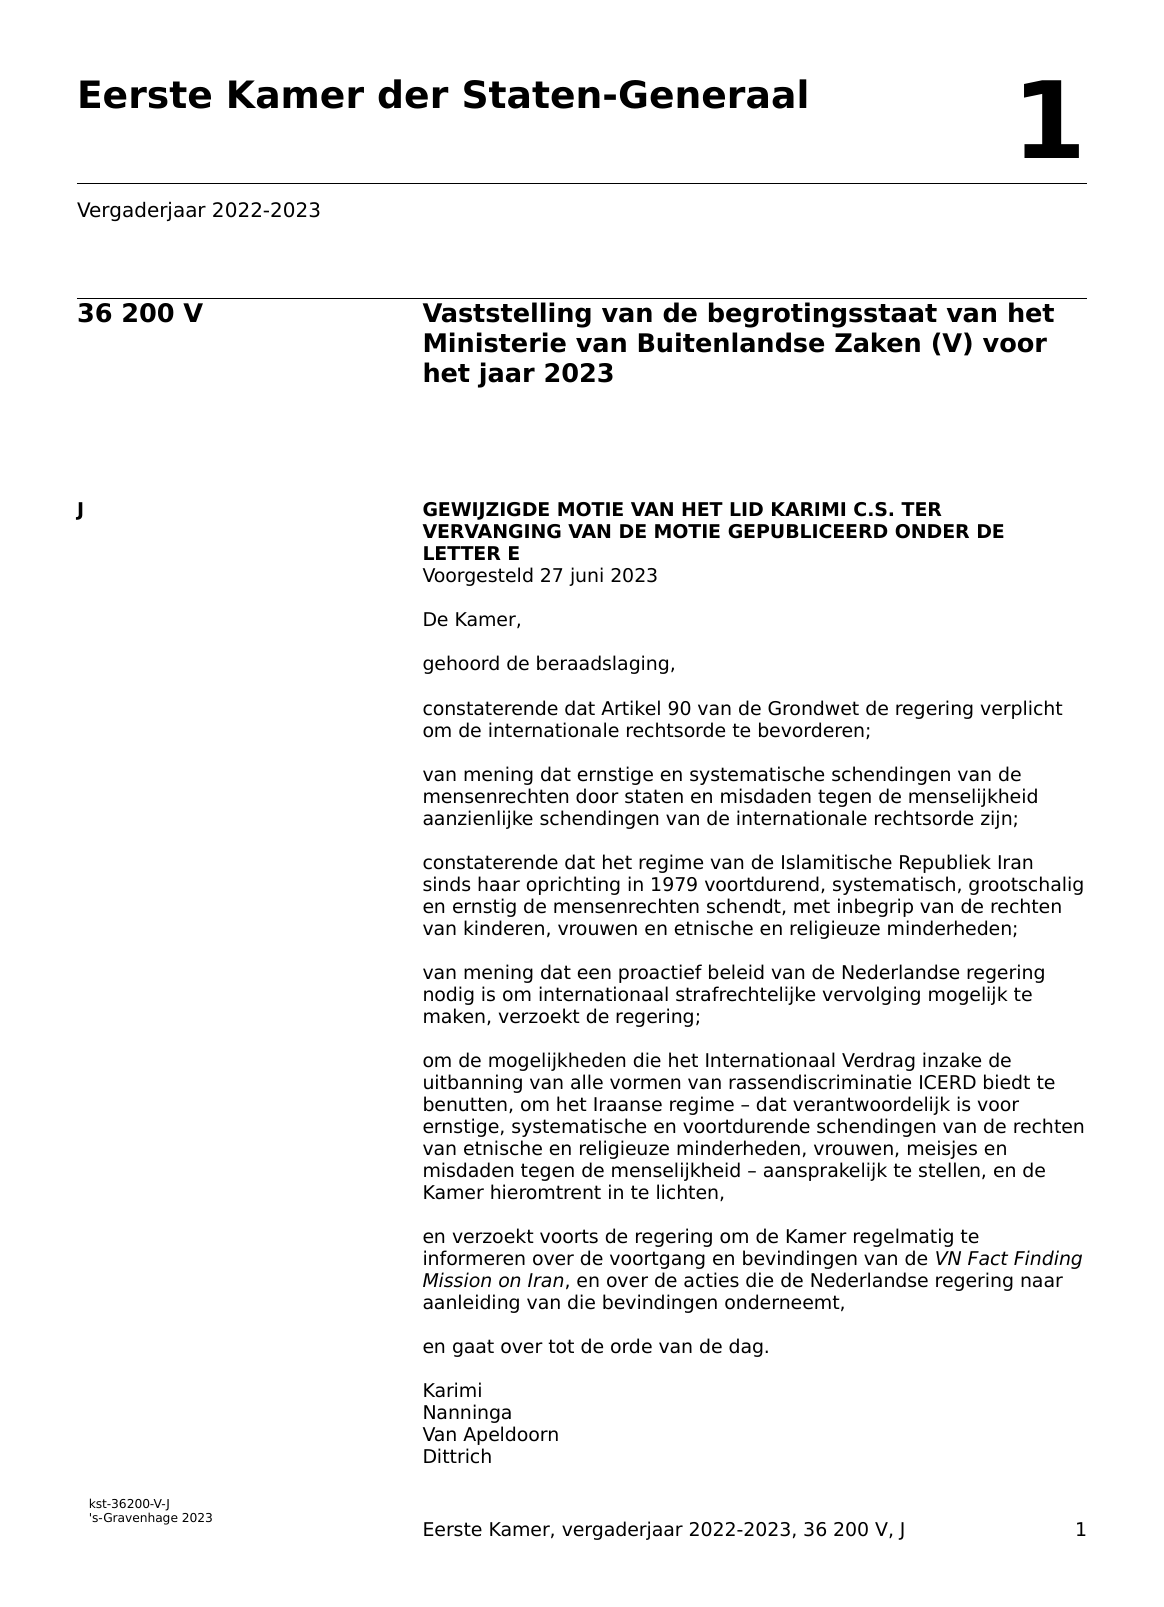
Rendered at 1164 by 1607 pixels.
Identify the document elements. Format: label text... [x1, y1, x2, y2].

text Van Apeldoorn [422, 1424, 1087, 1446]
table_header 1 [886, 59, 1087, 183]
text kst-36200-V-J [88, 1497, 323, 1511]
text om de mogelijkheden die het Internationaal Verdrag inzake de uitbanning van alle vormen van rassendiscriminatie ICERD biedt te benutten, om het Iraanse regime – dat verantwoordelijk is voor ernstige, systematische en voortdurende schendingen van de rechten van etnische en religieuze minderheden, vrouwen, meisjes en misdaden tegen de menselijkheid – aansprakelijk te stellen, en de Kamer hieromtrent in te lichten, [422, 1050, 1087, 1204]
subtitle 36 200 V Vaststelling van de begrotingsstaat van het Ministerie van Buitenlandse Zaken (V) voor het jaar 2023 [77, 299, 1087, 388]
text Voorgesteld 27 juni 2023 [422, 565, 1087, 587]
table_header Eerste Kamer der Staten-Generaal [77, 59, 886, 183]
text constaterende dat het regime van de Islamitische Republiek Iran sinds haar oprichting in 1979 voortdurend, systematisch, grootschalig en ernstig de mensenrechten schendt, met inbegrip van de rechten van kinderen, vrouwen en etnische en religieuze minderheden; [422, 852, 1087, 940]
table_cell Vergaderjaar 2022-2023 [77, 184, 1087, 298]
subtitle J GEWIJZIGDE MOTIE VAN HET LID KARIMI C.S. TER VERVANGING VAN DE MOTIE GEPUBLICEERD ONDER DE LETTER E [77, 499, 1087, 565]
text Karimi [422, 1380, 1087, 1402]
text en verzoekt voorts de regering om de Kamer regelmatig te informeren over de voortgang en bevindingen van de VN Fact Finding Mission on Iran, en over de acties die de Nederlandse regering naar aanleiding van die bevindingen onderneemt, [422, 1226, 1087, 1314]
text en gaat over tot de orde van de dag. [422, 1336, 1087, 1358]
text 's-Gravenhage 2023 [88, 1511, 323, 1525]
text van mening dat een proactief beleid van de Nederlandse regering nodig is om internationaal strafrechtelijke vervolging mogelijk te maken, verzoekt de regering; [422, 962, 1087, 1028]
text De Kamer, [422, 609, 1087, 631]
text constaterende dat Artikel 90 van de Grondwet de regering verplicht om de internationale rechtsorde te bevorderen; [422, 697, 1087, 741]
text gehoord de beraadslaging, [422, 653, 1087, 675]
text Nanninga [422, 1402, 1087, 1424]
text van mening dat ernstige en systematische schendingen van de mensenrechten door staten en misdaden tegen de menselijkheid aanzienlijke schendingen van de internationale rechtsorde zijn; [422, 764, 1087, 829]
text Dittrich [422, 1446, 1087, 1468]
